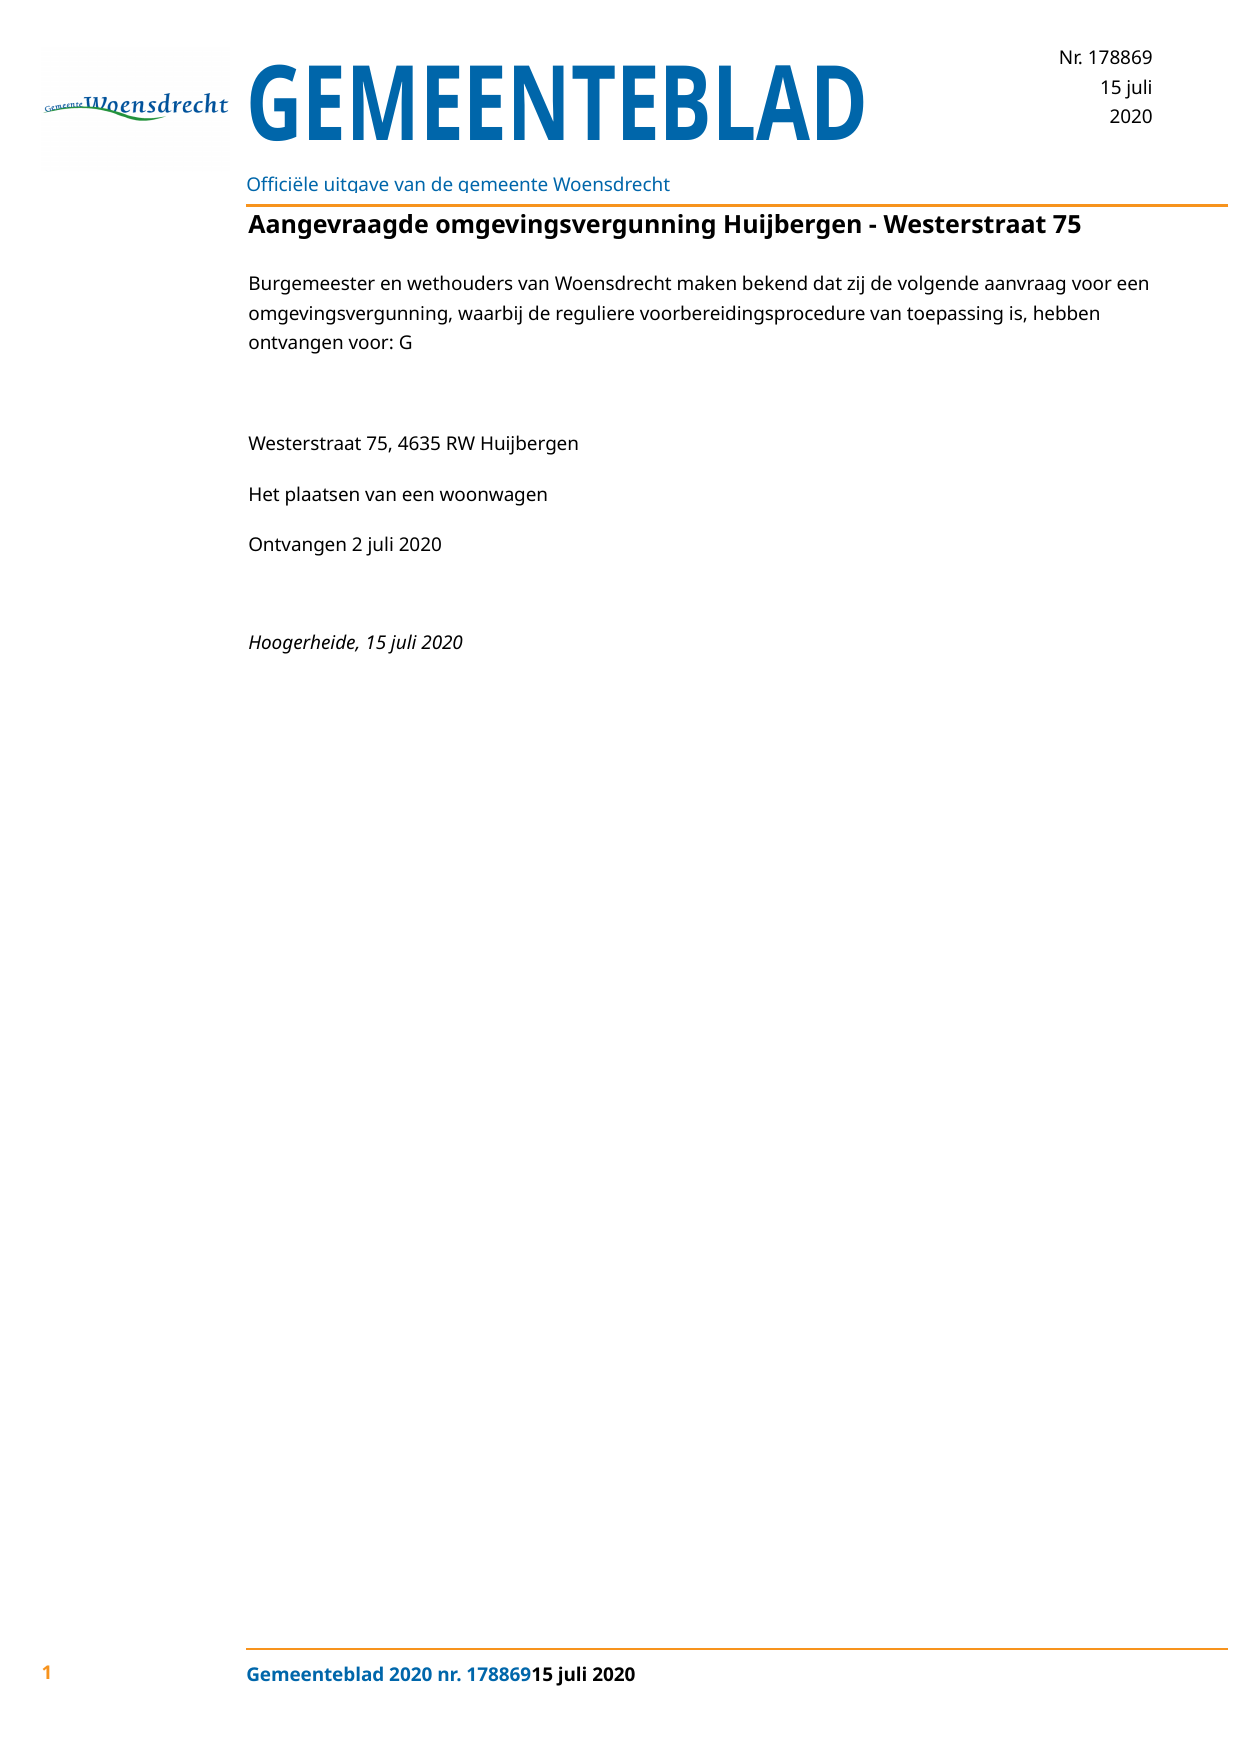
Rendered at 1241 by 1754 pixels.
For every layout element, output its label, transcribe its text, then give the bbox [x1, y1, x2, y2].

picture [41, 47, 231, 172]
text Westerstraat 75, 4635 RW Huijbergen [248, 430, 1152, 456]
text Het plaatsen van een woonwagen [248, 481, 1152, 506]
text Ontvangen 2 juli 2020 [248, 531, 1152, 557]
text Hoogerheide, 15 juli 2020 [248, 629, 1152, 655]
text Aangevraagde omgevingsvergunning Huijbergen - Westerstraat 75 [248, 207, 1152, 241]
text Burgemeester en wethouders van Woensdrecht maken bekend dat zij de volgende aanvraag voor een omgevingsvergunning, waarbij de reguliere voorbereidingsprocedure van toepassing is, hebben ontvangen voor: G [248, 270, 1152, 355]
